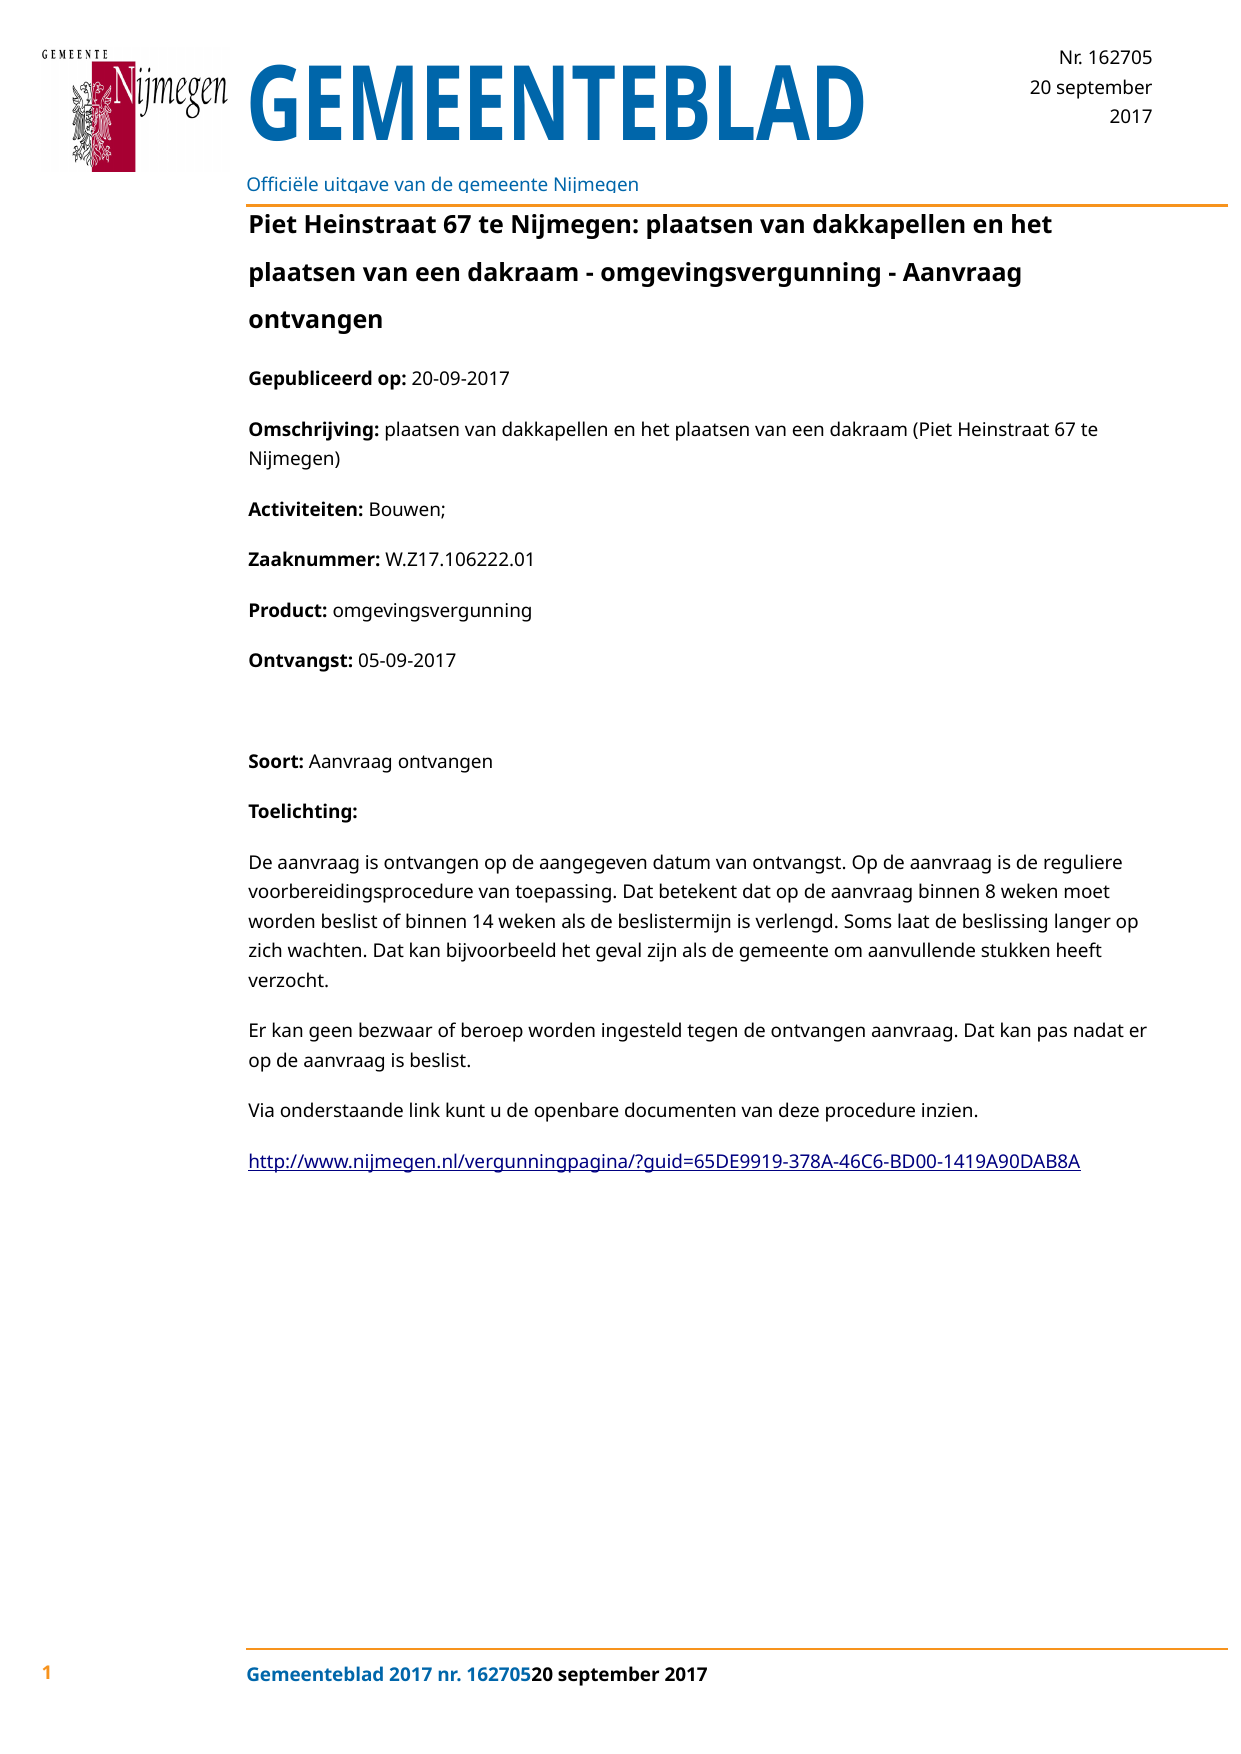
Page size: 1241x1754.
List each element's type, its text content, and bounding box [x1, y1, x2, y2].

text Er kan geen bezwaar of beroep worden ingesteld tegen de ontvangen aanvraag. Dat kan pas nadat er op de aanvraag is beslist. [248, 1018, 1152, 1073]
text Via onderstaande link kunt u de openbare documenten van deze procedure inzien. [248, 1098, 1152, 1123]
text Zaaknummer: W.Z17.106222.01 [248, 546, 1152, 572]
text Omschrijving: plaatsen van dakkapellen en het plaatsen van een dakraam (Piet Heinstraat 67 te Nijmegen) [248, 416, 1152, 471]
text Piet Heinstraat 67 te Nijmegen: plaatsen van dakkapellen en het plaatsen van een dakraam - omgevingsvergunning - Aanvraag ontvangen [248, 207, 1152, 336]
text http://www.nijmegen.nl/vergunningpagina/?guid=65DE9919-378A-46C6-BD00-1419A90DAB8A [248, 1148, 1152, 1174]
picture [41, 47, 231, 172]
text Product: omgevingsvergunning [248, 597, 1152, 622]
text Toelichting: [248, 798, 1152, 824]
text Ontvangst: 05-09-2017 [248, 647, 1152, 673]
text Activiteiten: Bouwen; [248, 496, 1152, 522]
text Gepubliceerd op: 20-09-2017 [248, 366, 1152, 391]
text Soort: Aanvraag ontvangen [248, 748, 1152, 774]
text De aanvraag is ontvangen op de aangegeven datum van ontvangst. Op de aanvraag is de reguliere voorbereidingsprocedure van toepassing. Dat betekent dat op de aanvraag binnen 8 weken moet worden beslist of binnen 14 weken als de beslistermijn is verlengd. Soms laat de beslissing langer op zich wachten. Dat kan bijvoorbeeld het geval zijn als de gemeente om aanvullende stukken heeft verzocht. [248, 849, 1152, 993]
